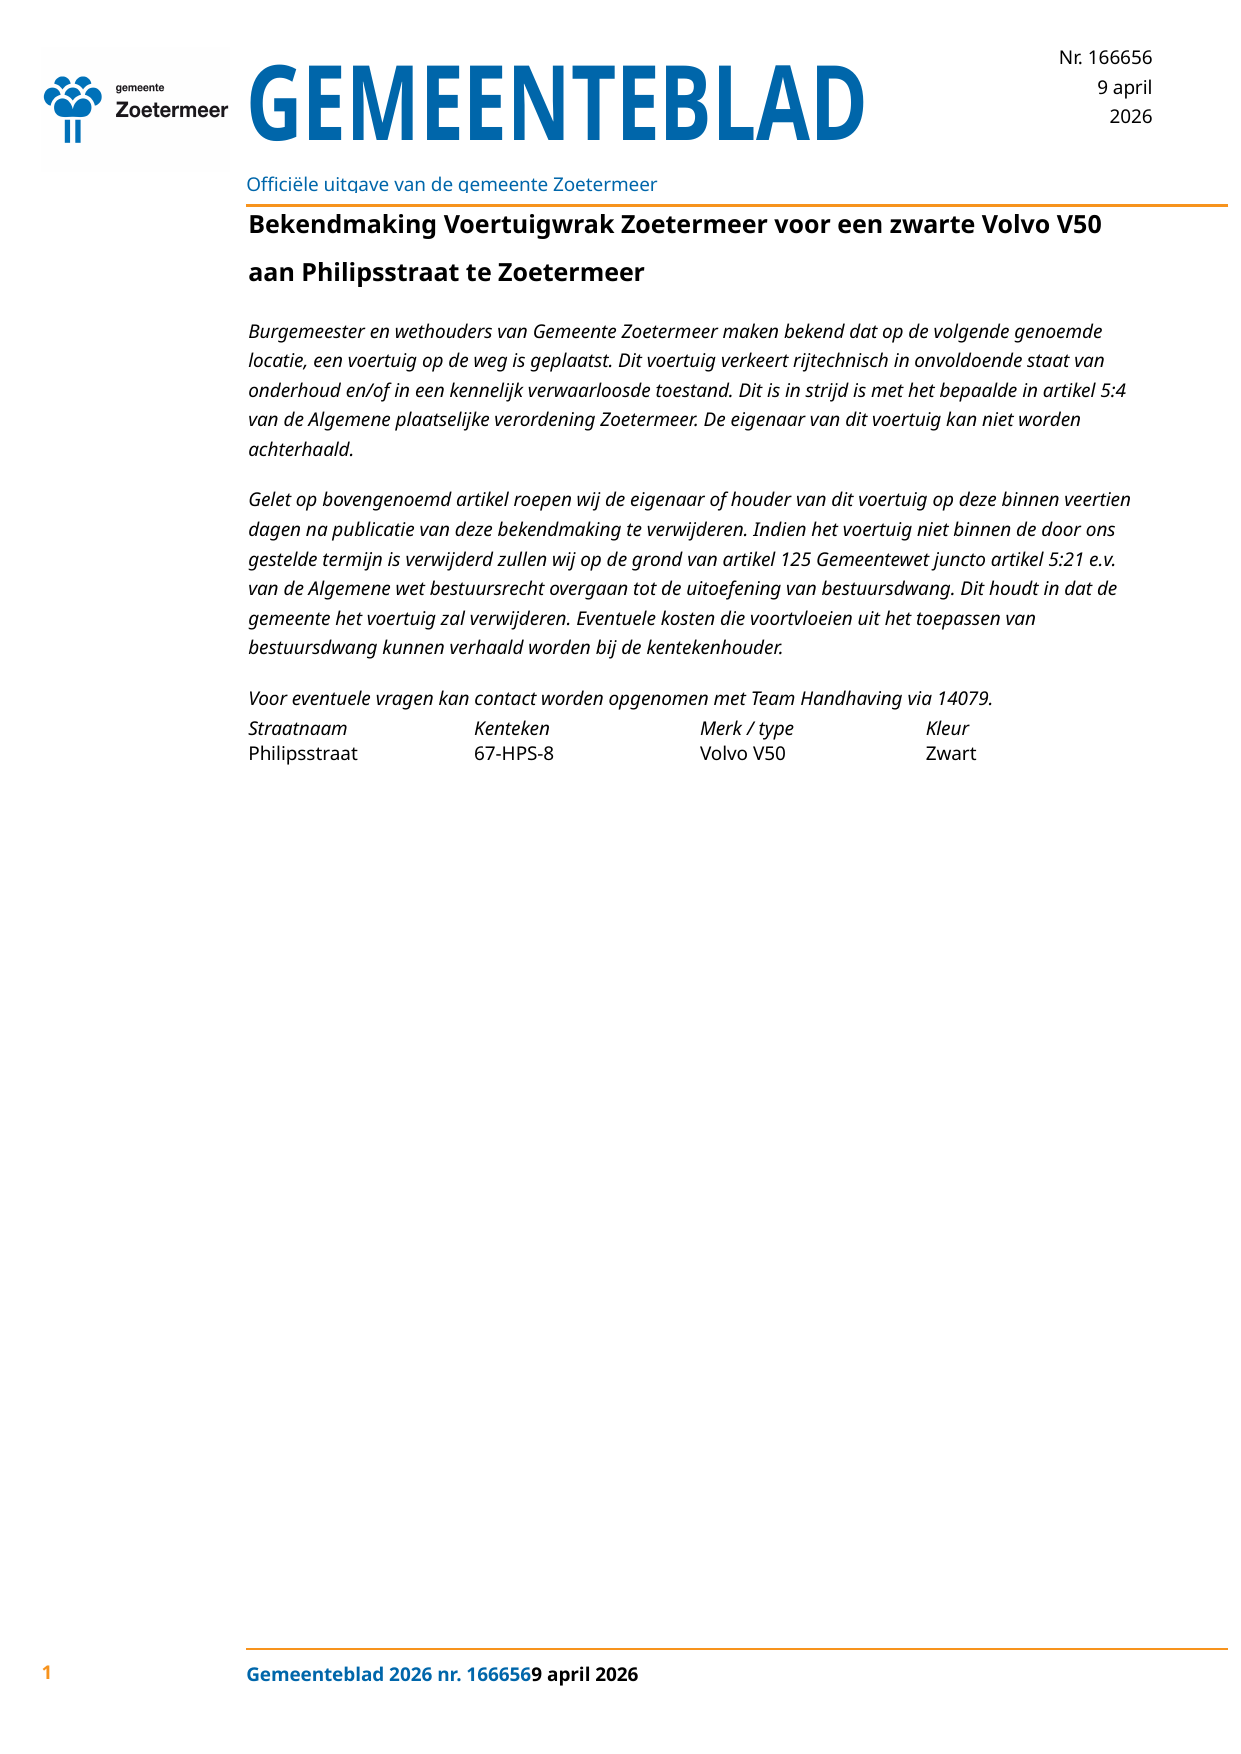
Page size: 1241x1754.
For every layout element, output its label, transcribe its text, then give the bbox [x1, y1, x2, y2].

table_header Kleur [926, 715, 1152, 740]
text Gelet op bovengenoemd artikel roepen wij de eigenaar of houder van dit voertuig op deze binnen veertien dagen na publicatie van deze bekendmaking te verwijderen. Indien het voertuig niet binnen de door ons gestelde termijn is verwijderd zullen wij op de grond van artikel 125 Gemeentewet juncto artikel 5:21 e.v. van de Algemene wet bestuursrecht overgaan tot de uitoefening van bestuursdwang. Dit houdt in dat de gemeente het voertuig zal verwijderen. Eventuele kosten die voortvloeien uit het toepassen van bestuursdwang kunnen verhaald worden bij de kentekenhouder. [248, 487, 1152, 660]
table_header Kenteken [474, 715, 700, 740]
text Bekendmaking Voertuigwrak Zoetermeer voor een zwarte Volvo V50 aan Philipsstraat te Zoetermeer [248, 207, 1152, 288]
table_cell Zwart [926, 740, 1152, 766]
table_header Merk / type [700, 715, 926, 740]
table_cell Philipsstraat [248, 740, 474, 766]
table_cell 67-HPS-8 [474, 740, 700, 766]
table_cell Volvo V50 [700, 740, 926, 766]
table_header Straatnaam [248, 715, 474, 740]
text Burgemeester en wethouders van Gemeente Zoetermeer maken bekend dat op de volgende genoemde locatie, een voertuig op de weg is geplaatst. Dit voertuig verkeert rijtechnisch in onvoldoende staat van onderhoud en/of in een kennelijk verwaarloosde toestand. Dit is in strijd is met het bepaalde in artikel 5:4 van de Algemene plaatselijke verordening Zoetermeer. De eigenaar van dit voertuig kan niet worden achterhaald. [248, 318, 1152, 462]
text Voor eventuele vragen kan contact worden opgenomen met Team Handhaving via 14079. [248, 685, 1152, 711]
picture [41, 47, 231, 172]
